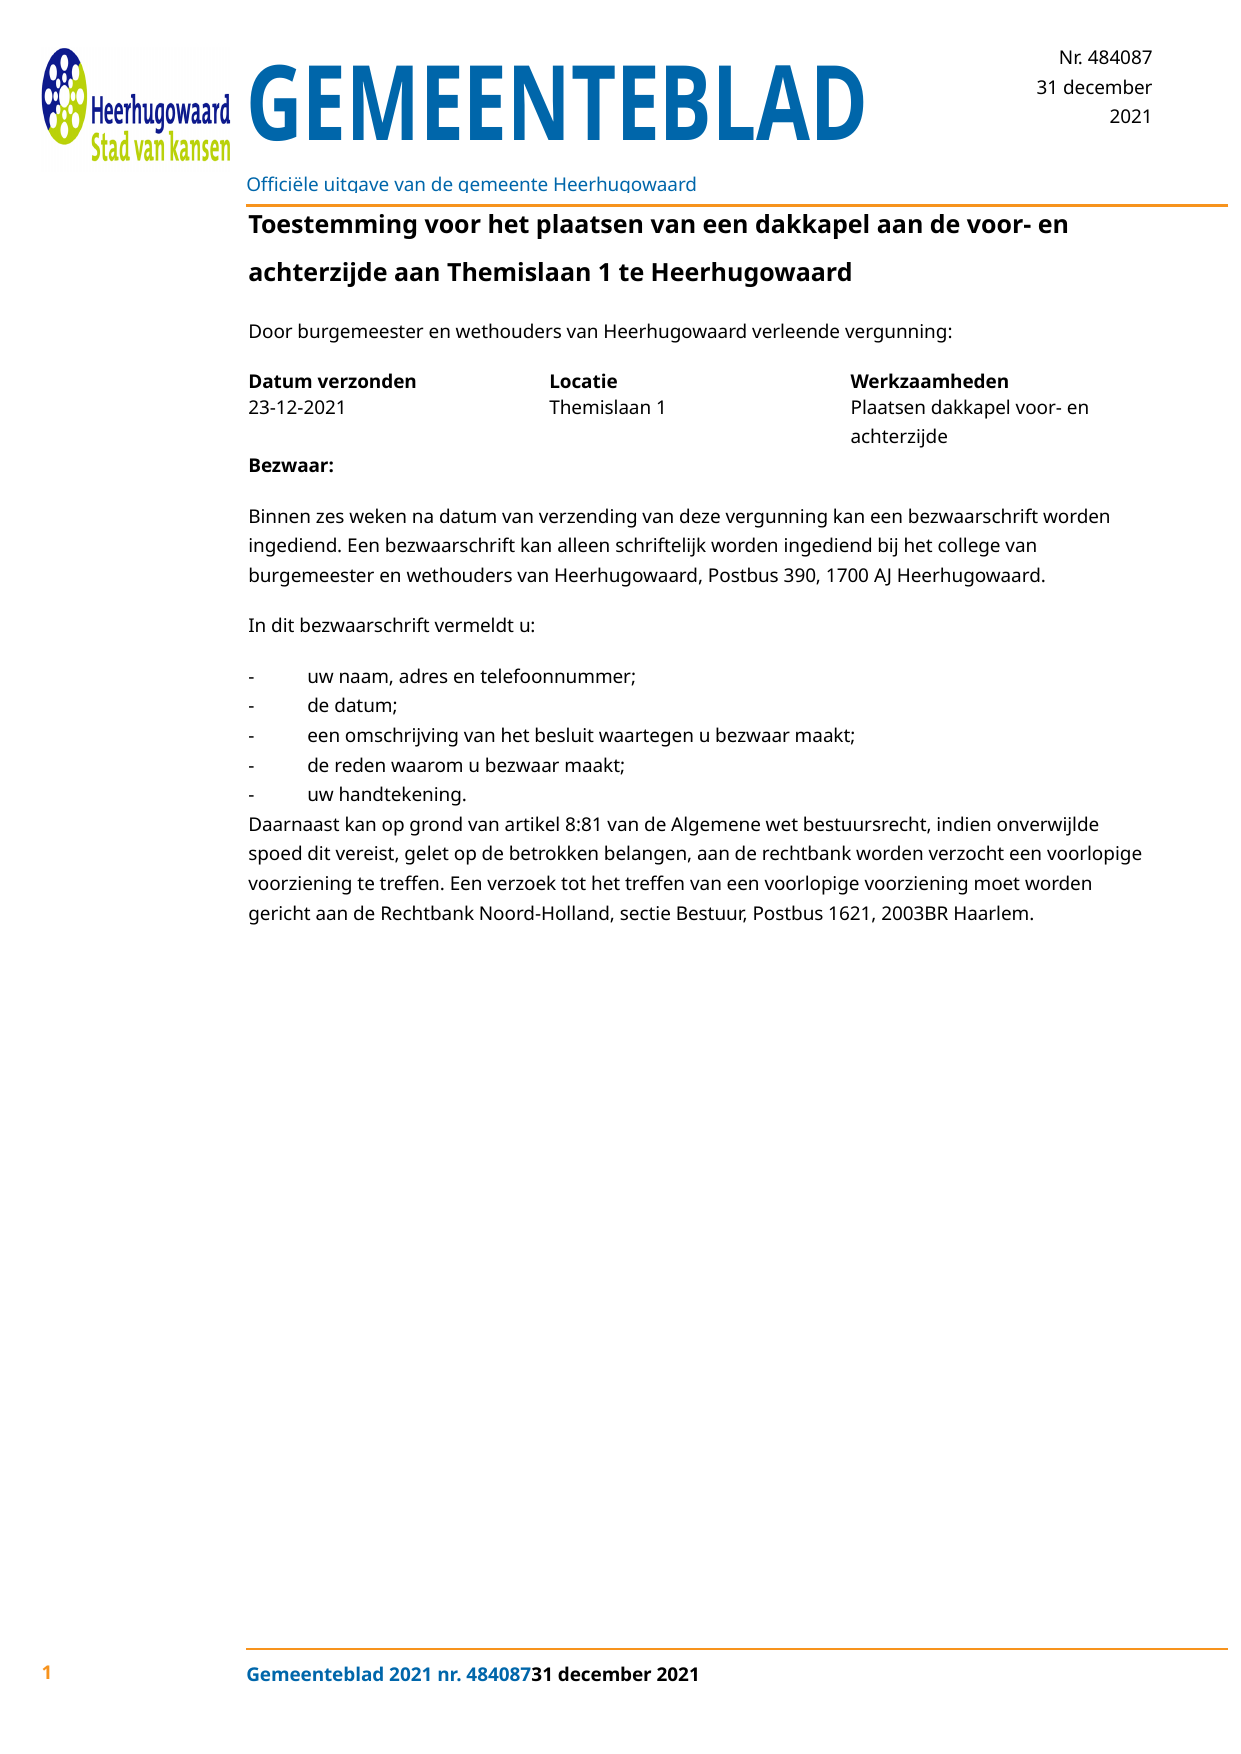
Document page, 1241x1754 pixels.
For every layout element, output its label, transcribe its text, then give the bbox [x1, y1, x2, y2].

list uw naam, adres en telefoonnummer; [248, 663, 1152, 689]
text Daarnaast kan op grond van artikel 8:81 van de Algemene wet bestuursrecht, indien onverwijlde spoed dit vereist, gelet op de betrokken belangen, aan de rechtbank worden verzocht een voorlopige voorziening te treffen. Een verzoek tot het treffen van een voorlopige voorziening moet worden gericht aan de Rechtbank Noord-Holland, sectie Bestuur, Postbus 1621, 2003BR Haarlem. [248, 811, 1152, 926]
table_cell Themislaan 1 [549, 394, 850, 449]
table_header Datum verzonden [248, 369, 549, 394]
text Door burgemeester en wethouders van Heerhugowaard verleende vergunning: [248, 318, 1152, 344]
table_header Werkzaamheden [850, 369, 1152, 394]
picture [41, 47, 231, 172]
table_cell 23-12-2021 [248, 394, 549, 449]
table_header Locatie [549, 369, 850, 394]
list de reden waarom u bezwaar maakt; [248, 752, 1152, 778]
list een omschrijving van het besluit waartegen u bezwaar maakt; [248, 722, 1152, 748]
table_cell Plaatsen dakkapel voor- en achterzijde [850, 394, 1152, 449]
list de datum; [248, 693, 1152, 718]
text Bezwaar: [248, 453, 1152, 478]
text Binnen zes weken na datum van verzending van deze vergunning kan een bezwaarschrift worden ingediend. Een bezwaarschrift kan alleen schriftelijk worden ingediend bij het college van burgemeester en wethouders van Heerhugowaard, Postbus 390, 1700 AJ Heerhugowaard. [248, 503, 1152, 588]
text In dit bezwaarschrift vermeldt u: [248, 613, 1152, 638]
list uw handtekening. [248, 781, 1152, 807]
text Toestemming voor het plaatsen van een dakkapel aan de voor- en achterzijde aan Themislaan 1 te Heerhugowaard [248, 207, 1152, 288]
